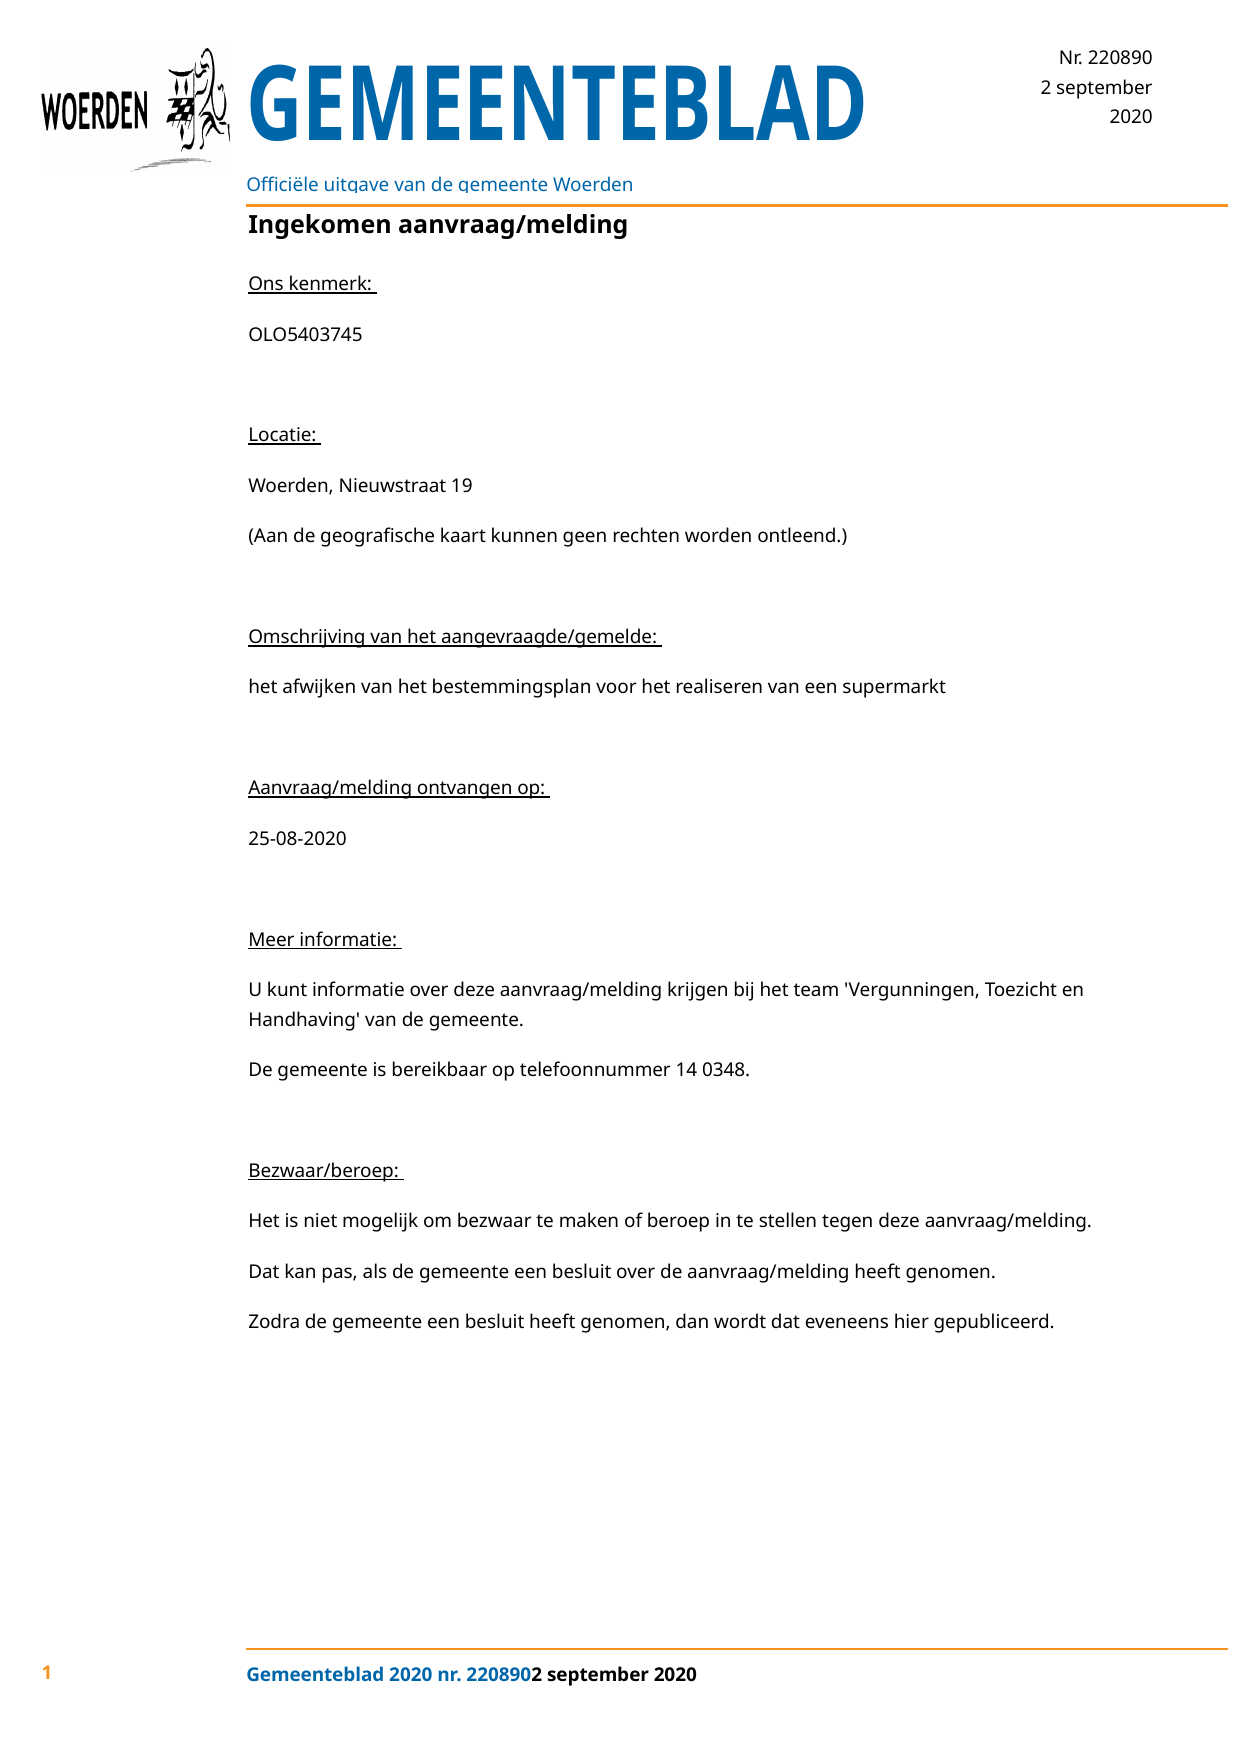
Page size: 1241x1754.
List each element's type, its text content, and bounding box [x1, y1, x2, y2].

text 25-08-2020 [248, 825, 1152, 851]
text Het is niet mogelijk om bezwaar te maken of beroep in te stellen tegen deze aanvraag/melding. [248, 1207, 1152, 1233]
text Omschrijving van het aangevraagde/gemelde: [248, 623, 1152, 649]
picture [41, 47, 231, 172]
text Meer informatie: [248, 926, 1152, 951]
text OLO5403745 [248, 321, 1152, 346]
text het afwijken van het bestemmingsplan voor het realiseren van een supermarkt [248, 674, 1152, 699]
text Aanvraag/melding ontvangen op: [248, 774, 1152, 800]
text Dat kan pas, als de gemeente een besluit over de aanvraag/melding heeft genomen. [248, 1258, 1152, 1283]
text Zodra de gemeente een besluit heeft genomen, dan wordt dat eveneens hier gepubliceerd. [248, 1308, 1152, 1334]
text Locatie: [248, 422, 1152, 447]
text Bezwaar/beroep: [248, 1157, 1152, 1183]
text Woerden, Nieuwstraat 19 [248, 472, 1152, 498]
text De gemeente is bereikbaar op telefoonnummer 14 0348. [248, 1056, 1152, 1082]
text U kunt informatie over deze aanvraag/melding krijgen bij het team 'Vergunningen, Toezicht en Handhaving' van de gemeente. [248, 976, 1152, 1031]
text Ingekomen aanvraag/melding [248, 207, 1152, 241]
text (Aan de geografische kaart kunnen geen rechten worden ontleend.) [248, 522, 1152, 548]
text Ons kenmerk: [248, 270, 1152, 296]
